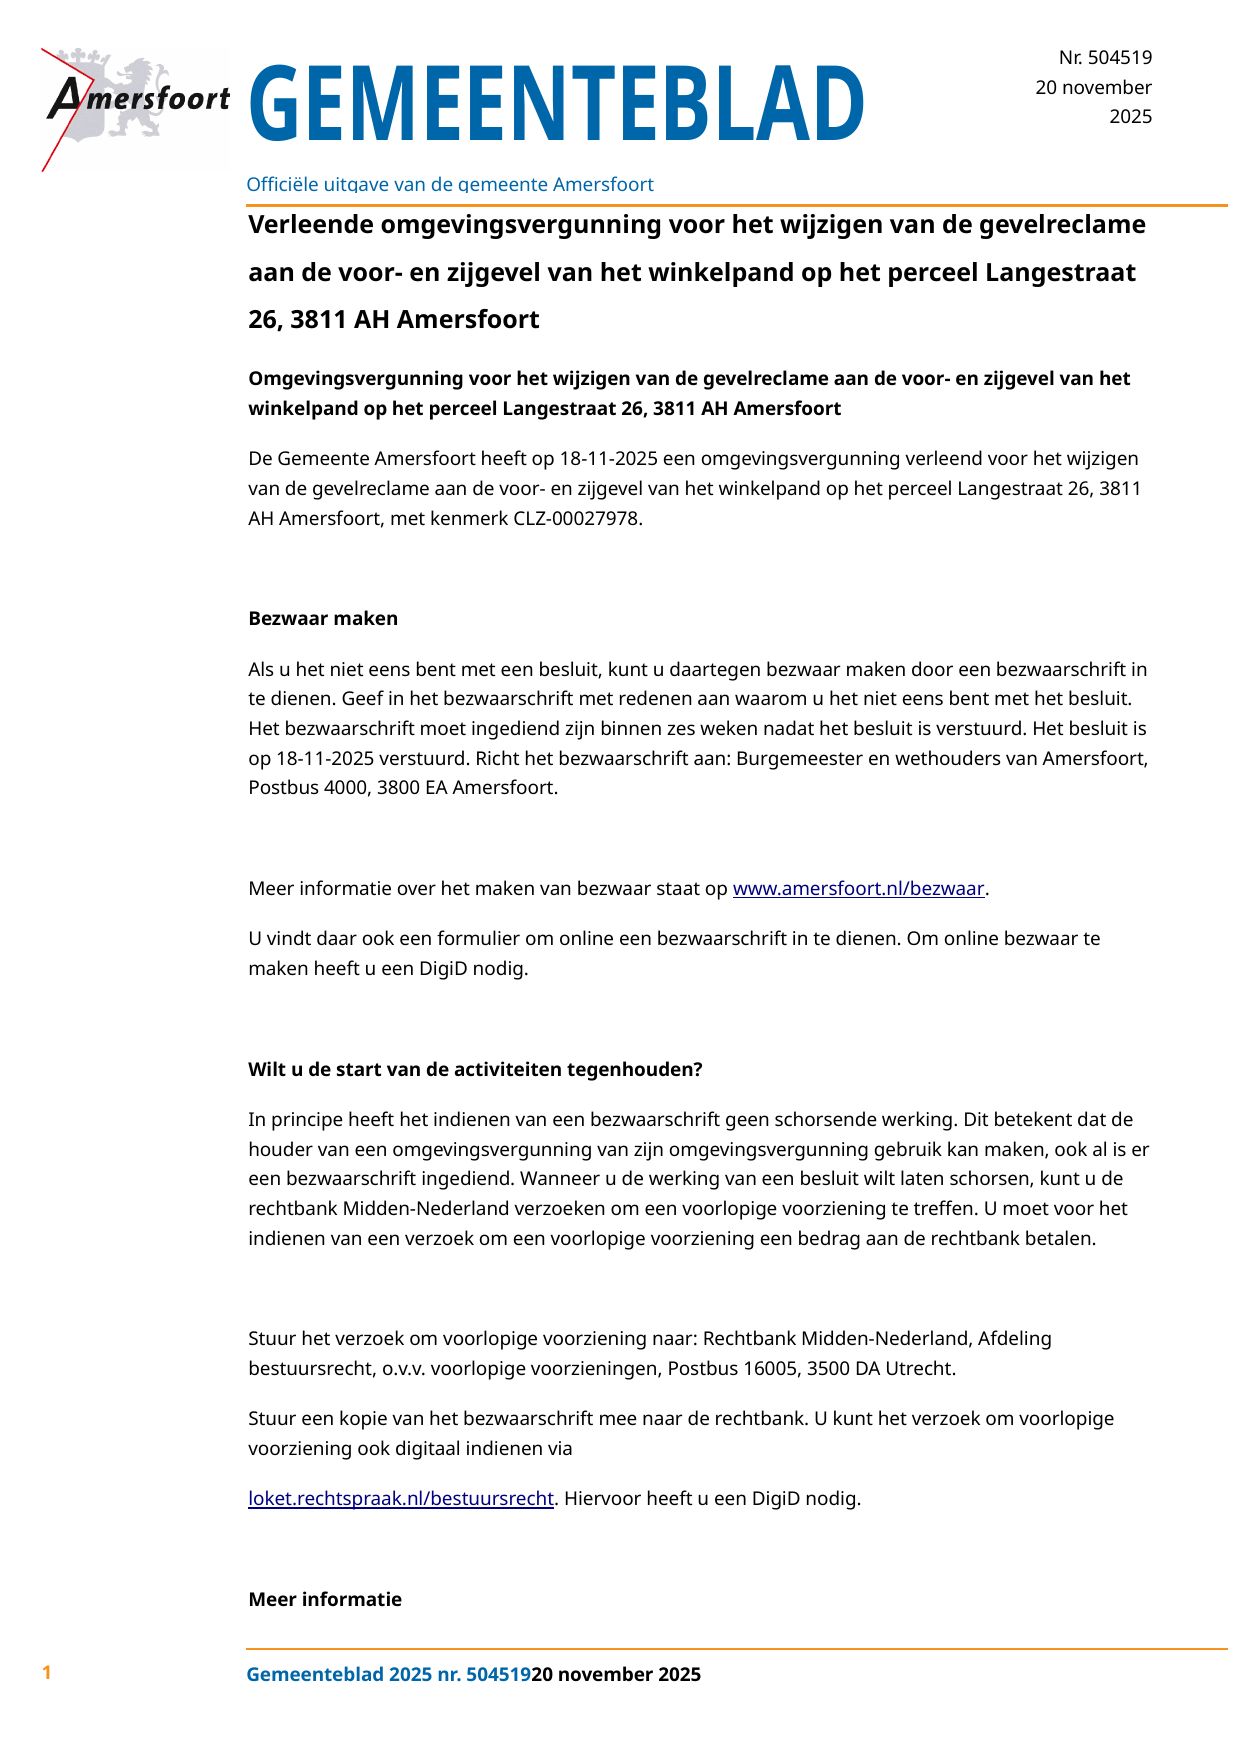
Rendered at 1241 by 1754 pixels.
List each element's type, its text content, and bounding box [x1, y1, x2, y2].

text Omgevingsvergunning voor het wijzigen van de gevelreclame aan de voor- en zijgevel van het winkelpand op het perceel Langestraat 26, 3811 AH Amersfoort [248, 366, 1152, 421]
picture [41, 47, 231, 172]
text loket.rechtspraak.nl/bestuursrecht. Hiervoor heeft u een DigiD nodig. [248, 1486, 1152, 1511]
text Stuur het verzoek om voorlopige voorziening naar: Rechtbank Midden-Nederland, Afdeling bestuursrecht, o.v.v. voorlopige voorzieningen, Postbus 16005, 3500 DA Utrecht. [248, 1326, 1152, 1381]
text Bezwaar maken [248, 606, 1152, 631]
text Verleende omgevingsvergunning voor het wijzigen van de gevelreclame aan de voor- en zijgevel van het winkelpand op het perceel Langestraat 26, 3811 AH Amersfoort [248, 207, 1152, 336]
text Stuur een kopie van het bezwaarschrift mee naar de rechtbank. U kunt het verzoek om voorlopige voorziening ook digitaal indienen via [248, 1406, 1152, 1461]
text In principe heeft het indienen van een bezwaarschrift geen schorsende werking. Dit betekent dat de houder van een omgevingsvergunning van zijn omgevingsvergunning gebruik kan maken, ook al is er een bezwaarschrift ingediend. Wanneer u de werking van een besluit wilt laten schorsen, kunt u de rechtbank Midden-Nederland verzoeken om een voorlopige voorziening te treffen. U moet voor het indienen van een verzoek om een voorlopige voorziening een bedrag aan de rechtbank betalen. [248, 1106, 1152, 1250]
text Wilt u de start van de activiteiten tegenhouden? [248, 1056, 1152, 1082]
text U vindt daar ook een formulier om online een bezwaarschrift in te dienen. Om online bezwaar te maken heeft u een DigiD nodig. [248, 926, 1152, 981]
text De Gemeente Amersfoort heeft op 18-11-2025 een omgevingsvergunning verleend voor het wijzigen van de gevelreclame aan de voor- en zijgevel van het winkelpand op het perceel Langestraat 26, 3811 AH Amersfoort, met kenmerk CLZ-00027978. [248, 446, 1152, 530]
text Meer informatie [248, 1586, 1152, 1612]
text Meer informatie over het maken van bezwaar staat op www.amersfoort.nl/bezwaar. [248, 875, 1152, 901]
text Als u het niet eens bent met een besluit, kunt u daartegen bezwaar maken door een bezwaarschrift in te dienen. Geef in het bezwaarschrift met redenen aan waarom u het niet eens bent met het besluit. Het bezwaarschrift moet ingediend zijn binnen zes weken nadat het besluit is verstuurd. Het besluit is op 18-11-2025 verstuurd. Richt het bezwaarschrift aan: Burgemeester en wethouders van Amersfoort, Postbus 4000, 3800 EA Amersfoort. [248, 656, 1152, 800]
